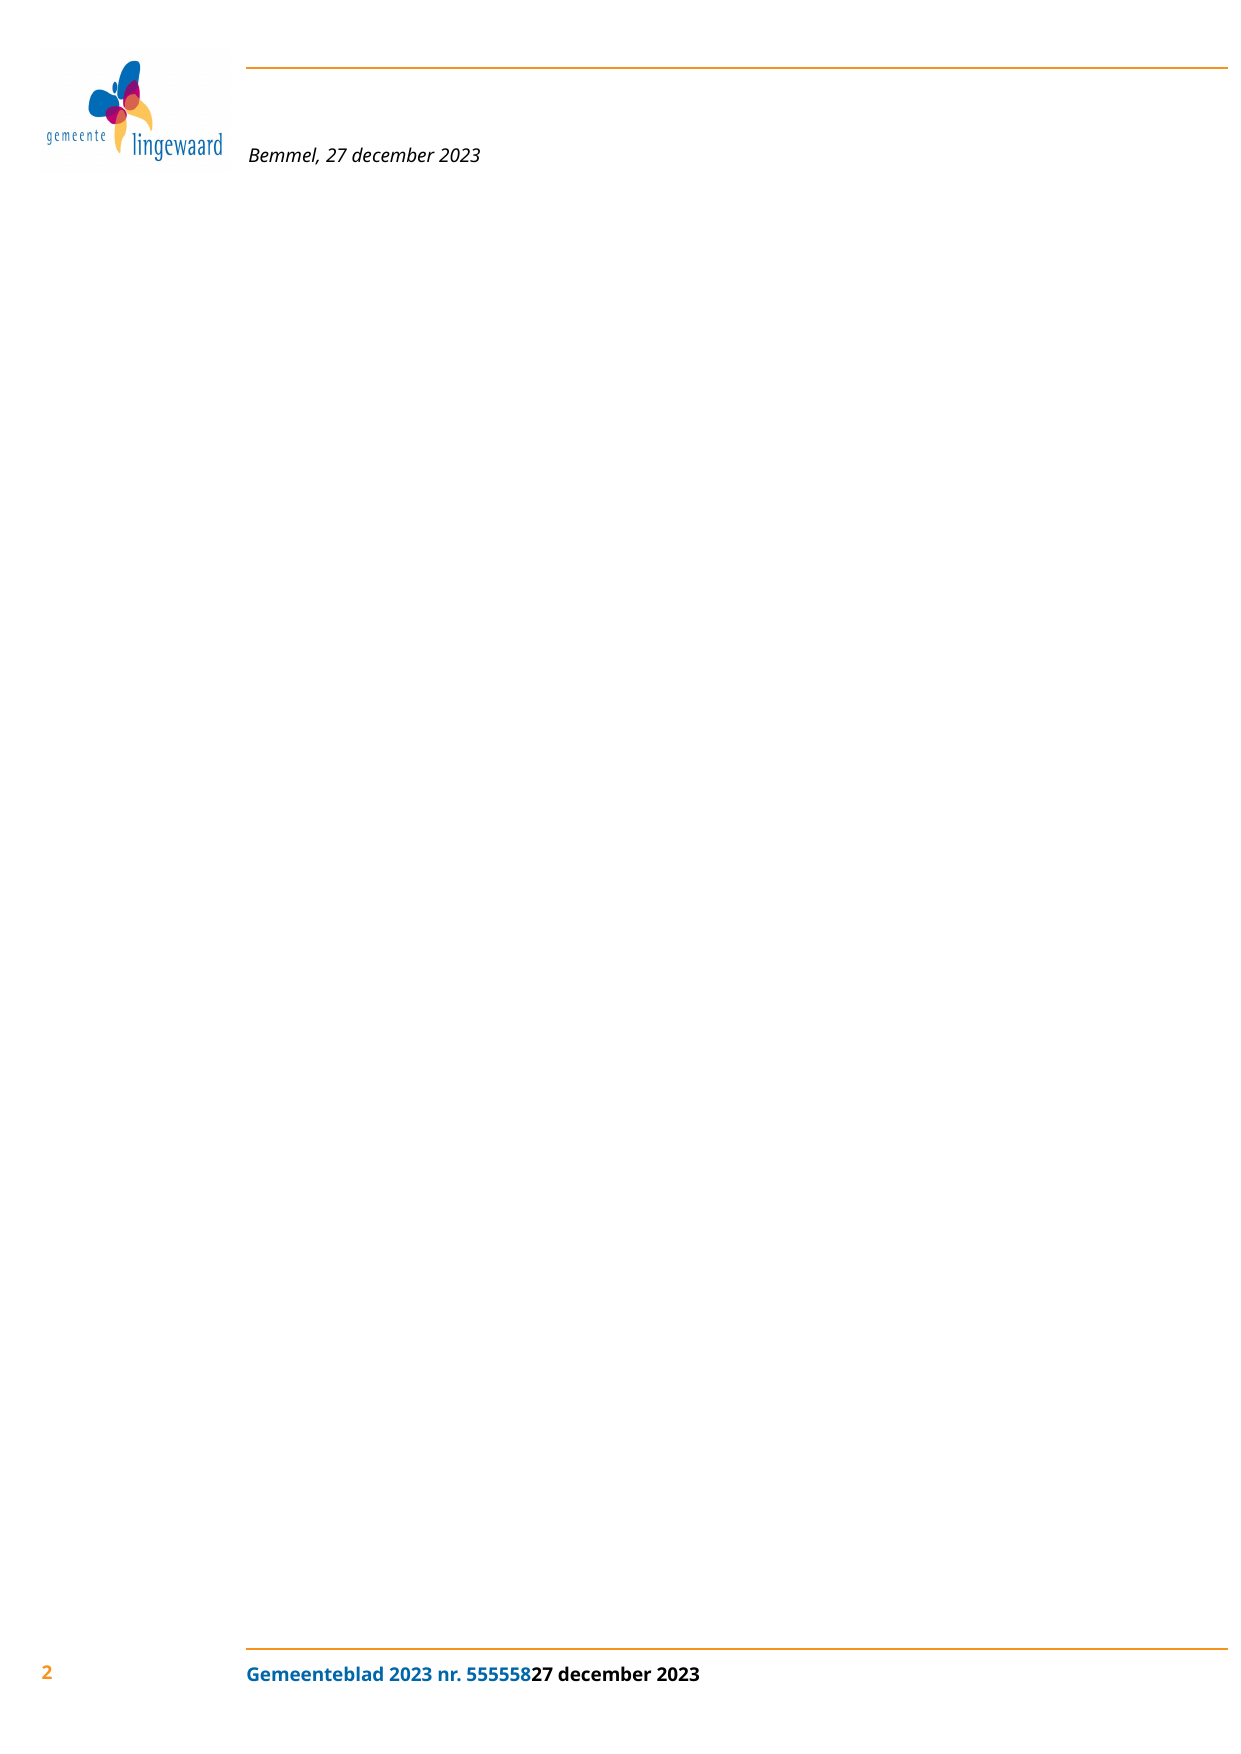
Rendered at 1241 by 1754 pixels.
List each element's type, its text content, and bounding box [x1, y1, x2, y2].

picture [41, 47, 231, 172]
text Bemmel, 27 december 2023 [248, 143, 1152, 168]
